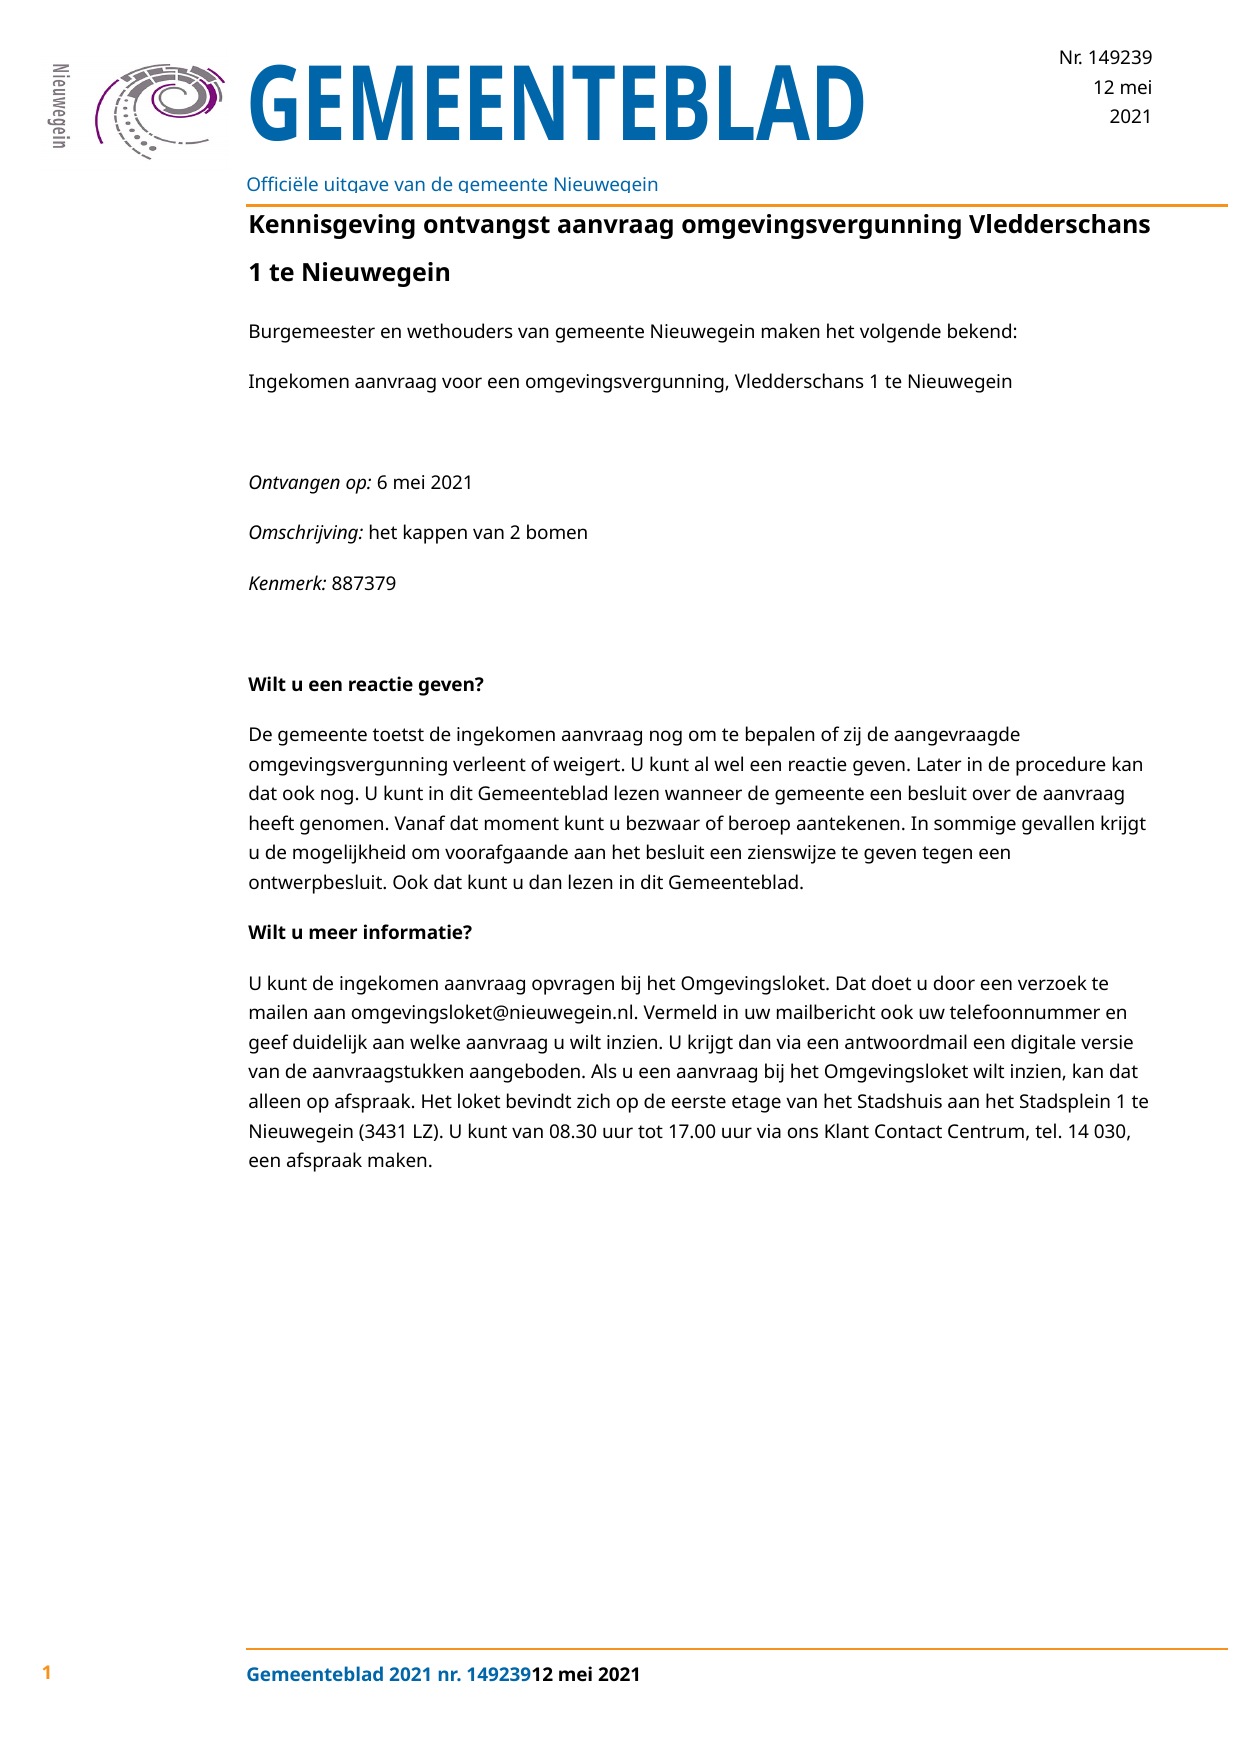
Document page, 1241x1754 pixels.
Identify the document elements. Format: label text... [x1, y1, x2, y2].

text Omschrijving: het kappen van 2 bomen [248, 519, 1152, 545]
text Ontvangen op: 6 mei 2021 [248, 469, 1152, 495]
text Kennisgeving ontvangst aanvraag omgevingsvergunning Vledderschans 1 te Nieuwegein [248, 207, 1152, 288]
text Ingekomen aanvraag voor een omgevingsvergunning, Vledderschans 1 te Nieuwegein [248, 368, 1152, 394]
text Wilt u een reactie geven? [248, 671, 1152, 697]
text De gemeente toetst de ingekomen aanvraag nog om te bepalen of zij de aangevraagde omgevingsvergunning verleent of weigert. U kunt al wel een reactie geven. Later in de procedure kan dat ook nog. U kunt in dit Gemeenteblad lezen wanneer de gemeente een besluit over de aanvraag heeft genomen. Vanaf dat moment kunt u bezwaar of beroep aantekenen. In sommige gevallen krijgt u de mogelijkheid om voorafgaande aan het besluit een zienswijze te geven tegen een ontwerpbesluit. Ook dat kunt u dan lezen in dit Gemeenteblad. [248, 721, 1152, 895]
text Wilt u meer informatie? [248, 919, 1152, 945]
picture [41, 47, 231, 172]
text Kenmerk: 887379 [248, 570, 1152, 596]
text Burgemeester en wethouders van gemeente Nieuwegein maken het volgende bekend: [248, 318, 1152, 344]
text U kunt de ingekomen aanvraag opvragen bij het Omgevingsloket. Dat doet u door een verzoek te mailen aan omgevingsloket@nieuwegein.nl. Vermeld in uw mailbericht ook uw telefoonnummer en geef duidelijk aan welke aanvraag u wilt inzien. U krijgt dan via een antwoordmail een digitale versie van de aanvraagstukken aangeboden. Als u een aanvraag bij het Omgevingsloket wilt inzien, kan dat alleen op afspraak. Het loket bevindt zich op de eerste etage van het Stadshuis aan het Stadsplein 1 te Nieuwegein (3431 LZ). U kunt van 08.30 uur tot 17.00 uur via ons Klant Contact Centrum, tel. 14 030, een afspraak maken. [248, 970, 1152, 1173]
